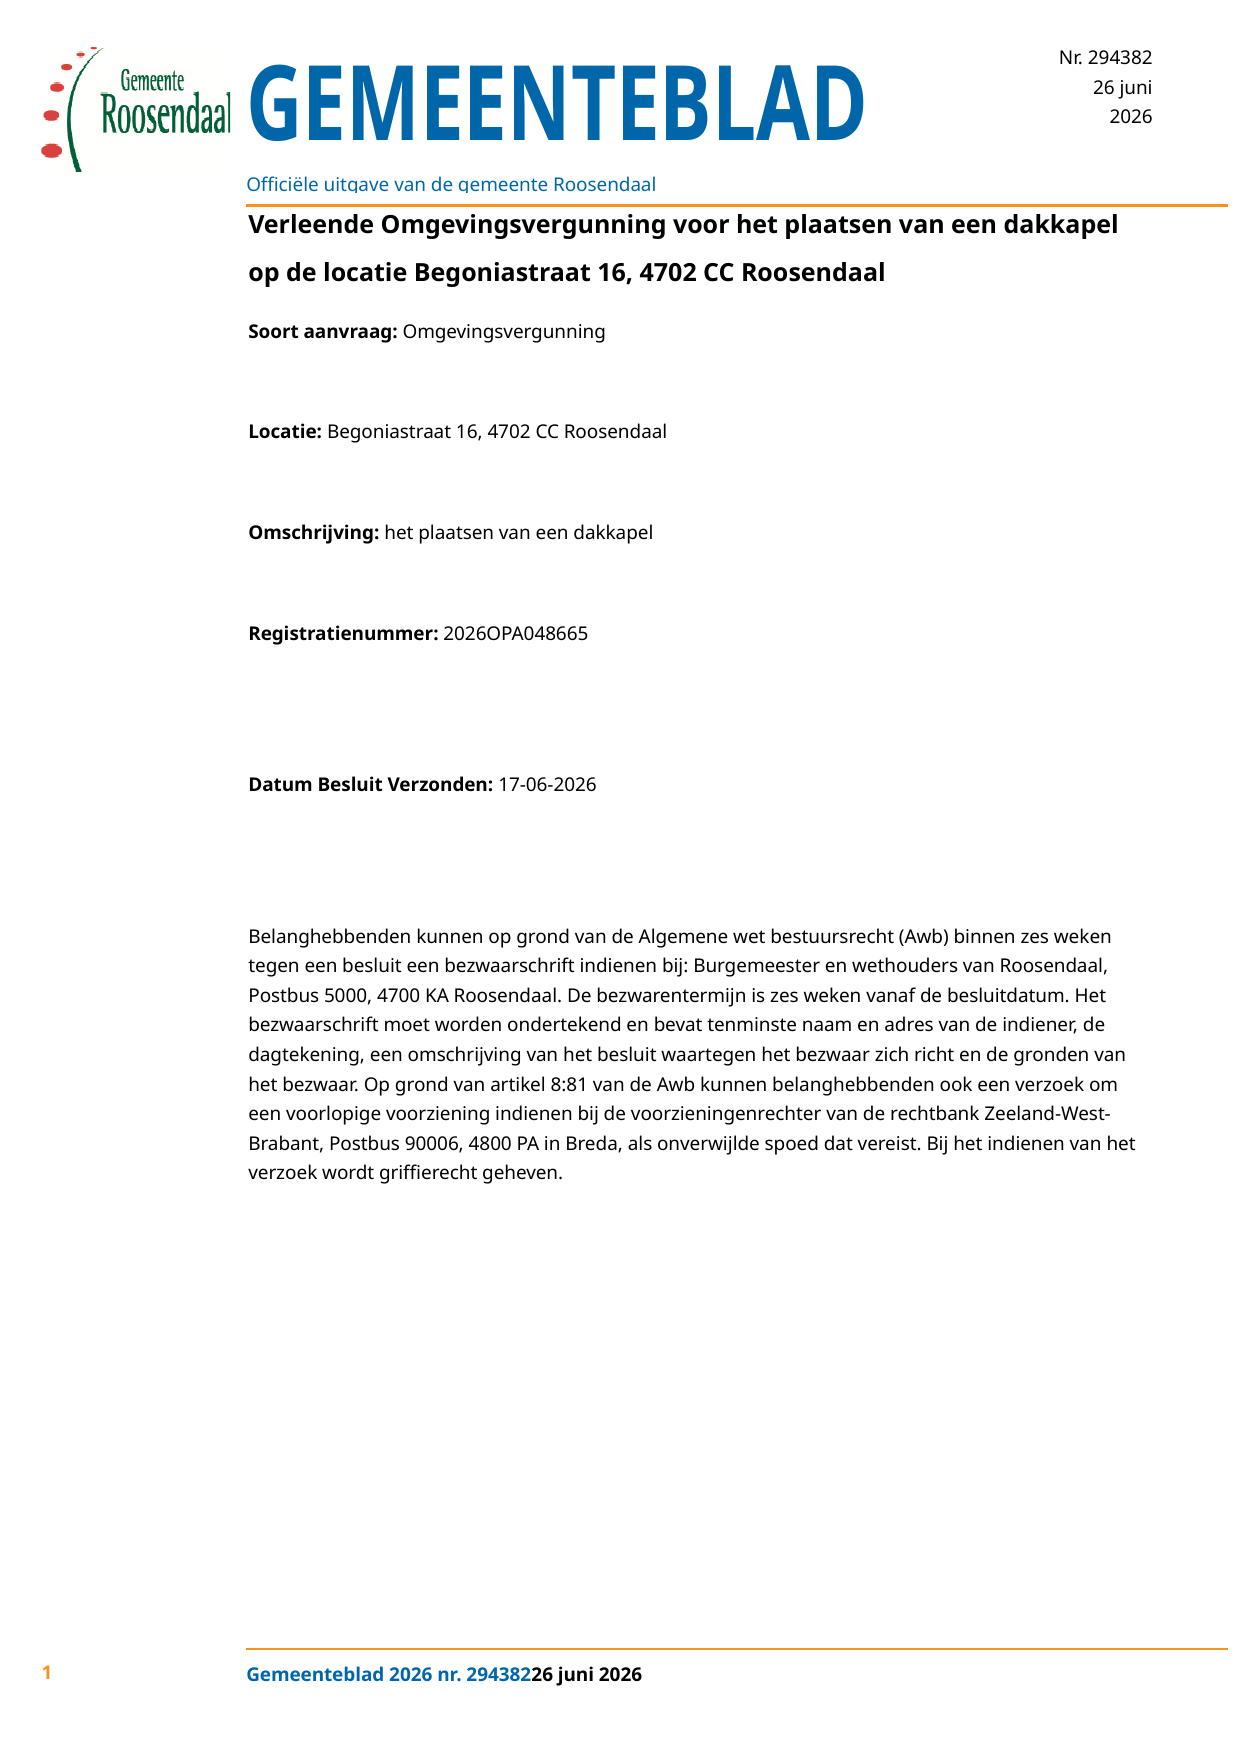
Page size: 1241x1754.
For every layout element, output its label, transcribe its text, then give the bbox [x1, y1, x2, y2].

text Soort aanvraag: Omgevingsvergunning [248, 318, 1152, 344]
text Belanghebbenden kunnen op grond van de Algemene wet bestuursrecht (Awb) binnen zes weken tegen een besluit een bezwaarschrift indienen bij: Burgemeester en wethouders van Roosendaal, Postbus 5000, 4700 KA Roosendaal. De bezwarentermijn is zes weken vanaf de besluitdatum. Het bezwaarschrift moet worden ondertekend en bevat tenminste naam en adres van de indiener, de dagtekening, een omschrijving van het besluit waartegen het bezwaar zich richt en de gronden van het bezwaar. Op grond van artikel 8:81 van de Awb kunnen belanghebbenden ook een verzoek om een voorlopige voorziening indienen bij de voorzieningenrechter van de rechtbank Zeeland-West-Brabant, Postbus 90006, 4800 PA in Breda, als onverwijlde spoed dat vereist. Bij het indienen van het verzoek wordt griffierecht geheven. [248, 923, 1152, 1185]
text Datum Besluit Verzonden: 17-06-2026 [248, 772, 1152, 797]
text Omschrijving: het plaatsen van een dakkapel [248, 519, 1152, 545]
text Verleende Omgevingsvergunning voor het plaatsen van een dakkapel op de locatie Begoniastraat 16, 4702 CC Roosendaal [248, 207, 1152, 288]
text Locatie: Begoniastraat 16, 4702 CC Roosendaal [248, 419, 1152, 444]
picture [41, 47, 231, 172]
text Registratienummer: 2026OPA048665 [248, 620, 1152, 646]
